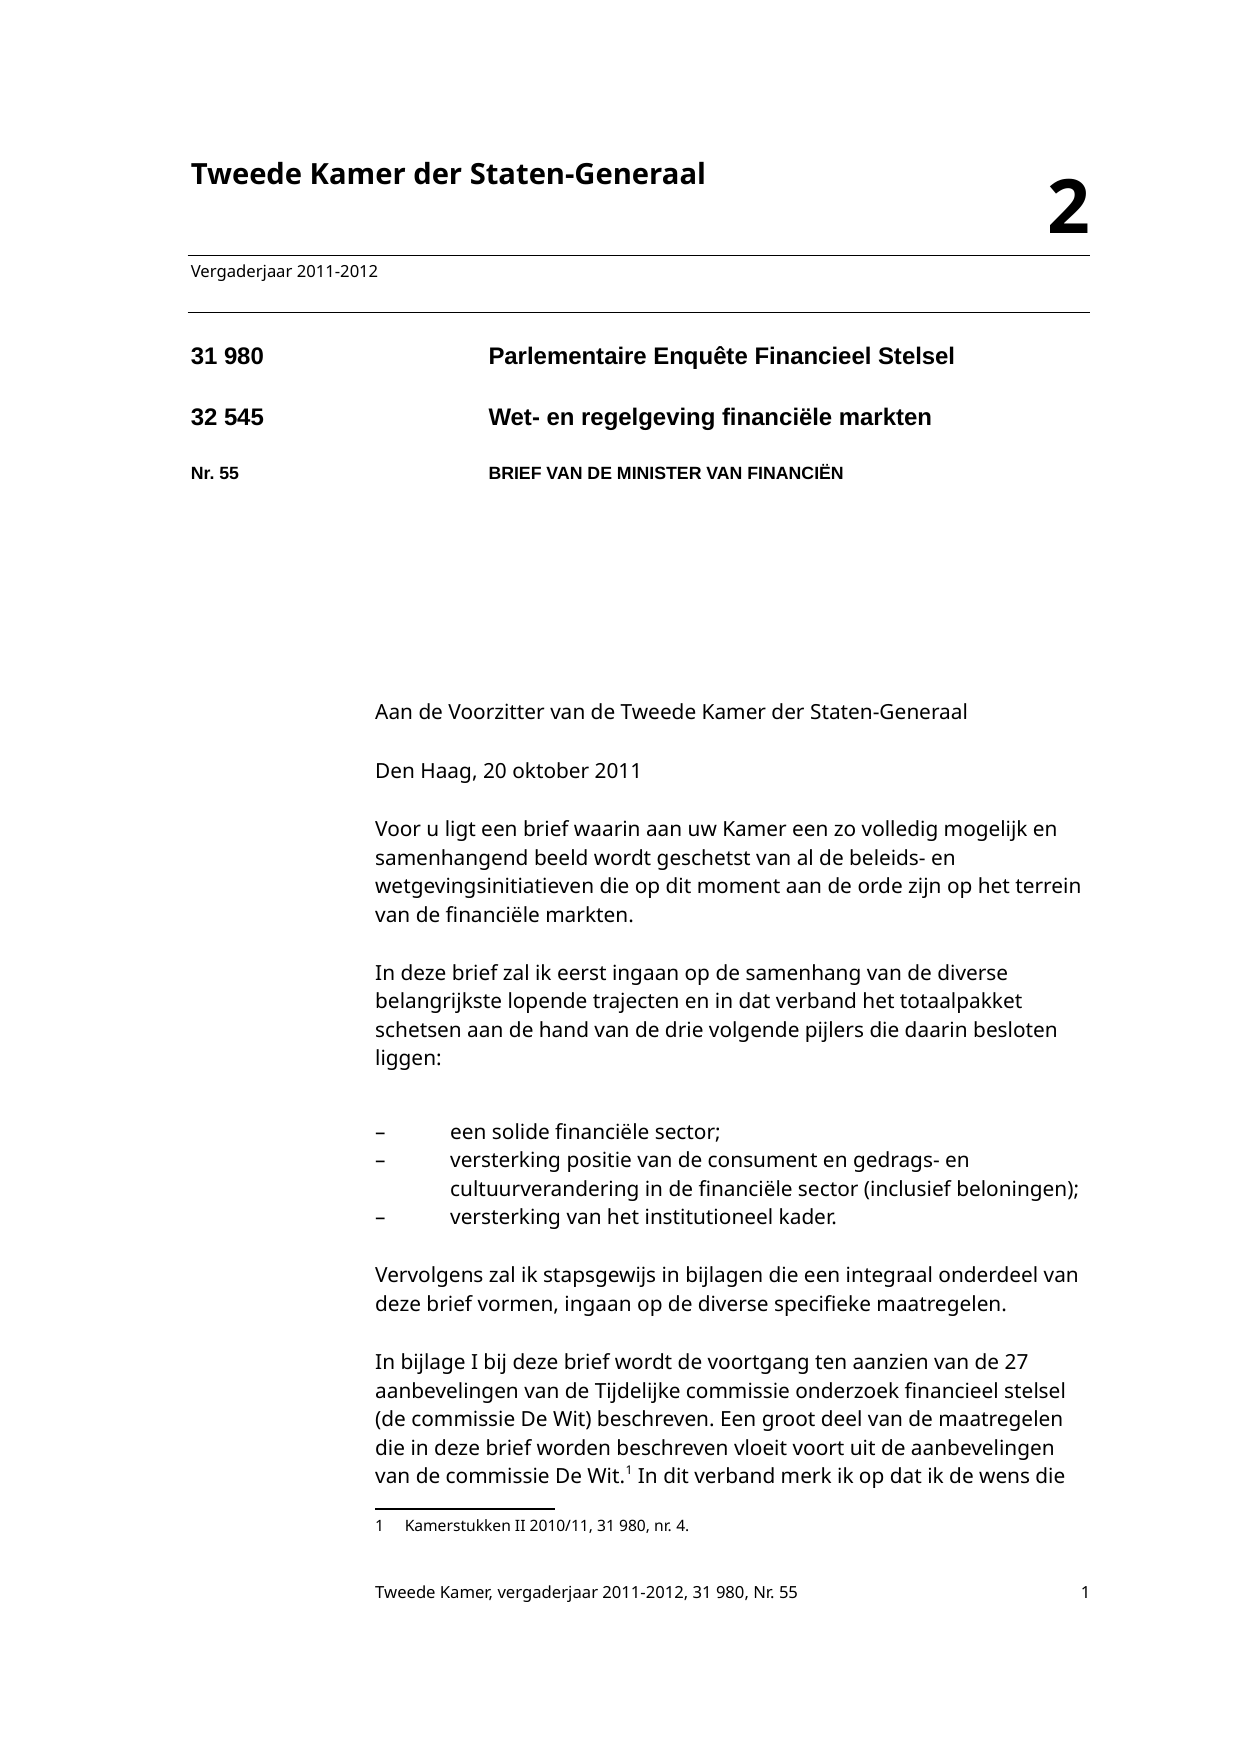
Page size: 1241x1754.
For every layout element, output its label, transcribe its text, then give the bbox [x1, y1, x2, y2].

table_cell [188, 313, 485, 339]
table_cell BRIEF VAN DE MINISTER VAN FINANCIËN [485, 460, 1090, 579]
table_cell [485, 313, 1090, 339]
text Den Haag, 20 oktober 2011 [375, 756, 1090, 784]
list versterking positie van de consument en gedrags- en cultuurverandering in de financiële sector (inclusief beloningen); [375, 1145, 1090, 1202]
table_cell Wet- en regelgeving financiële markten [485, 399, 1090, 460]
table_cell Parlementaire Enquête Financieel Stelsel [485, 339, 1090, 399]
table_cell 31 980 [188, 339, 485, 399]
table_cell [485, 256, 1090, 312]
list versterking van het institutioneel kader. [375, 1202, 1090, 1231]
text Kamerstukken II 2010/11, 31 980, nr. 4. [375, 1508, 1090, 1536]
table_cell Nr. 55 [188, 460, 485, 579]
table_header Tweede Kamer der Staten-Generaal [188, 150, 909, 255]
text In bijlage I bij deze brief wordt de voortgang ten aanzien van de 27 aanbevelingen van de Tijdelijke commissie onderzoek financieel stelsel (de commissie De Wit) beschreven. Een groot deel van de maatregelen die in deze brief worden beschreven vloeit voort uit de aanbevelingen van de commissie De Wit. In dit verband merk ik op dat ik de wens die [375, 1347, 1090, 1490]
text Voor u ligt een brief waarin aan uw Kamer een zo volledig mogelijk en samenhangend beeld wordt geschetst van al de beleids- en wetgevingsinitiatieven die op dit moment aan de orde zijn op het terrein van de financiële markten. [375, 814, 1090, 928]
table_header 2 [910, 150, 1090, 255]
list een solide financiële sector; [375, 1117, 1090, 1145]
text Aan de Voorzitter van de Tweede Kamer der Staten-Generaal [375, 697, 1090, 726]
table_cell Vergaderjaar 2011-2012 [188, 256, 485, 312]
text In deze brief zal ik eerst ingaan op de samenhang van de diverse belangrijkste lopende trajecten en in dat verband het totaalpakket schetsen aan de hand van de drie volgende pijlers die daarin besloten liggen: [375, 958, 1090, 1072]
table_cell 32 545 [188, 399, 485, 460]
text Vervolgens zal ik stapsgewijs in bijlagen die een integraal onderdeel van deze brief vormen, ingaan op de diverse specifieke maatregelen. [375, 1261, 1090, 1317]
